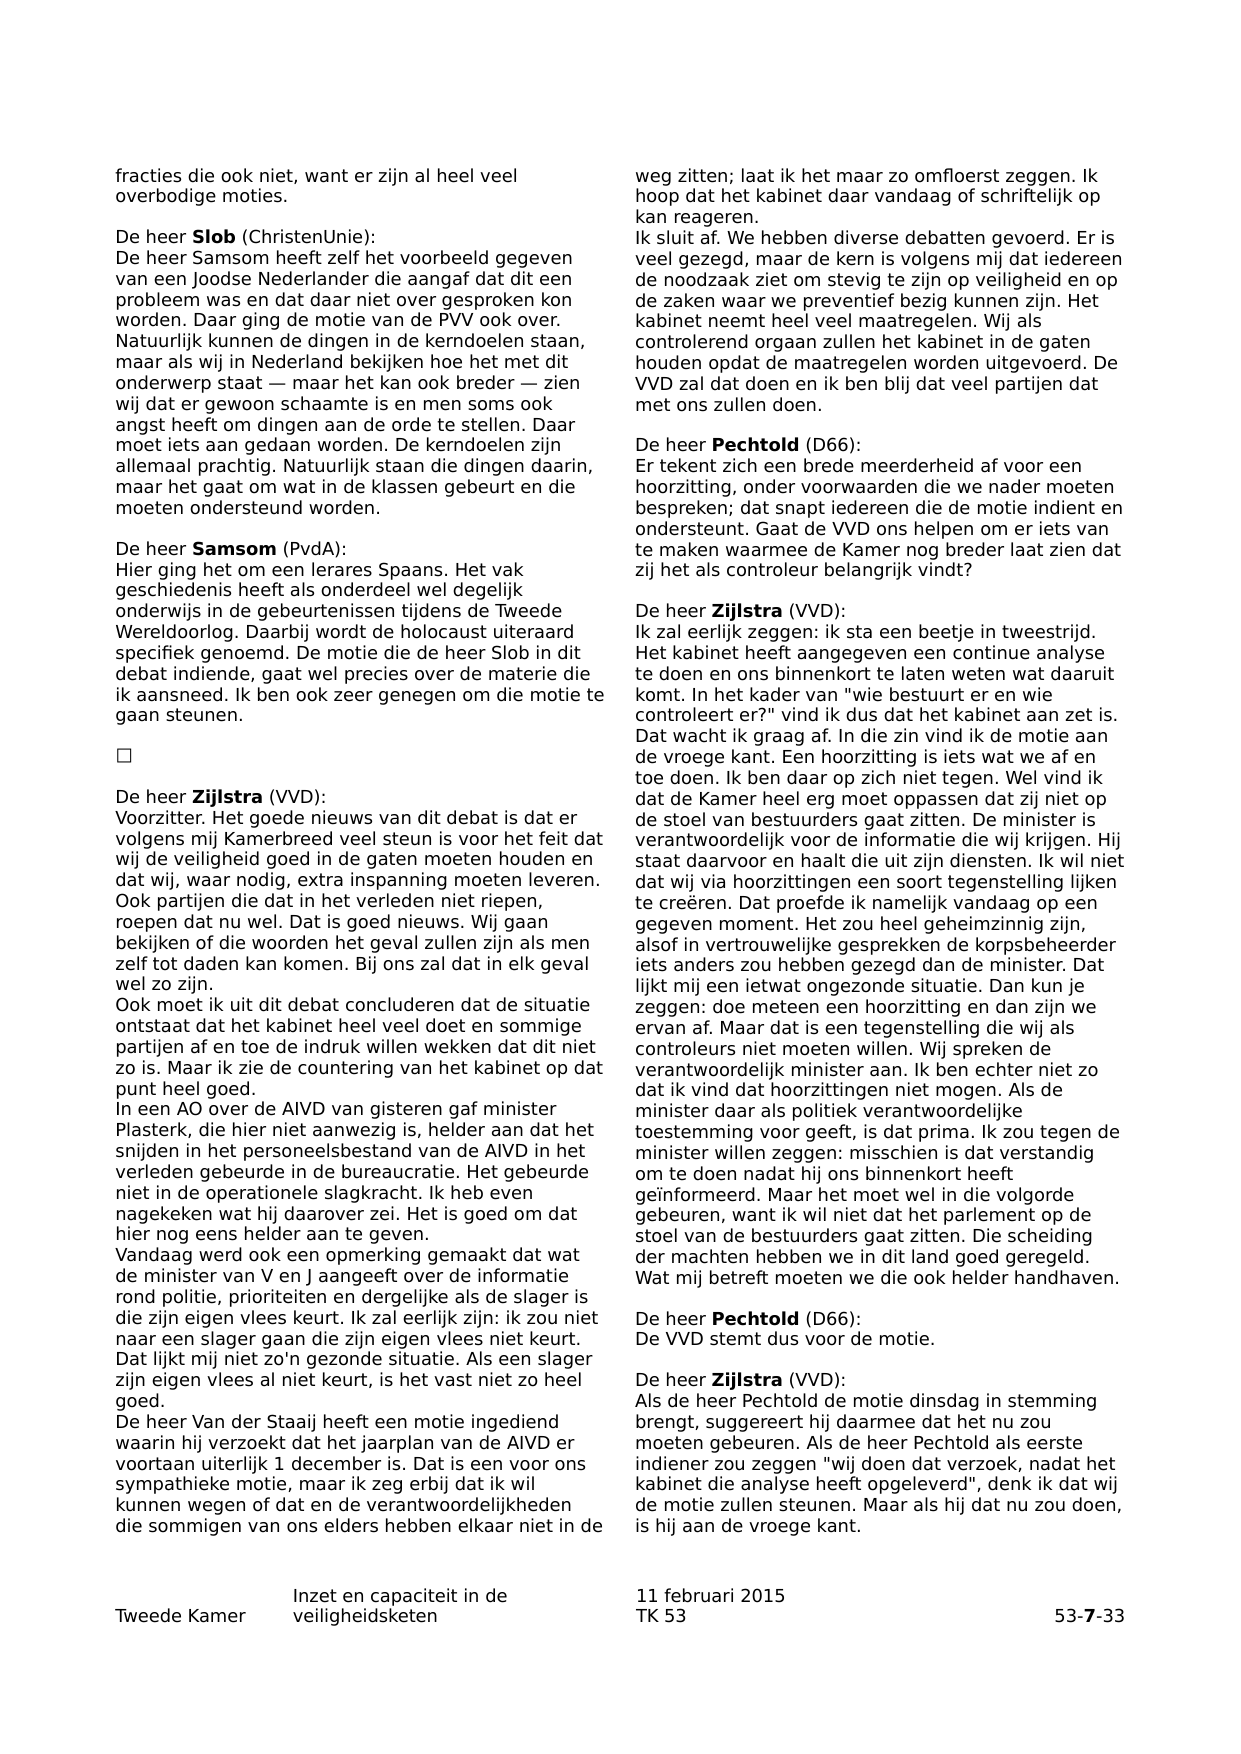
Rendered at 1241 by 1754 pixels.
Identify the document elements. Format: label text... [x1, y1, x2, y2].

text Hier ging het om een lerares Spaans. Het vak geschiedenis heeft als onderdeel wel degelijk onderwijs in de gebeurtenissen tijdens de Tweede Wereldoorlog. Daarbij wordt de holocaust uiteraard specifiek genoemd. De motie die de heer Slob in dit debat indiende, gaat wel precies over de materie die ik aansneed. Ik ben ook zeer genegen om die motie te gaan steunen. [115, 559, 605, 726]
text Ik zal eerlijk zeggen: ik sta een beetje in tweestrijd. Het kabinet heeft aangegeven een continue analyse te doen en ons binnenkort te laten weten wat daaruit komt. In het kader van "wie bestuurt er en wie controleert er?" vind ik dus dat het kabinet aan zet is. Dat wacht ik graag af. In die zin vind ik de motie aan de vroege kant. Een hoorzitting is iets wat we af en toe doen. Ik ben daar op zich niet tegen. Wel vind ik dat de Kamer heel erg moet oppassen dat zij niet op de stoel van bestuurders gaat zitten. De minister is verantwoordelijk voor de informatie die wij krijgen. Hij staat daarvoor en haalt die uit zijn diensten. Ik wil niet dat wij via hoorzittingen een soort tegenstelling lijken te creëren. Dat proefde ik namelijk vandaag op een gegeven moment. Het zou heel geheimzinnig zijn, alsof in vertrouwelijke gesprekken de korpsbeheerder iets anders zou hebben gezegd dan de minister. Dat lijkt mij een ietwat ongezonde situatie. Dan kun je zeggen: doe meteen een hoorzitting en dan zijn we ervan af. Maar dat is een tegenstelling die wij als controleurs niet moeten willen. Wij spreken de verantwoordelijk minister aan. Ik ben echter niet zo dat ik vind dat hoorzittingen niet mogen. Als de minister daar als politiek verantwoordelijke toestemming voor geeft, is dat prima. Ik zou tegen de minister willen zeggen: misschien is dat verstandig om te doen nadat hij ons binnenkort heeft geïnformeerd. Maar het moet wel in die volgorde gebeuren, want ik wil niet dat het parlement op de stoel van de bestuurders gaat zitten. Die scheiding der machten hebben we in dit land goed geregeld. Wat mij betreft moeten we die ook helder handhaven. [635, 622, 1125, 1288]
text fracties die ook niet, want er zijn al heel veel overbodige moties. [115, 165, 605, 207]
text ⬜ [115, 746, 605, 767]
text Als de heer Pechtold de motie dinsdag in stemming brengt, suggereert hij daarmee dat het nu zou moeten gebeuren. Als de heer Pechtold als eerste indiener zou zeggen "wij doen dat verzoek, nadat het kabinet die analyse heeft opgeleverd", denk ik dat wij de motie zullen steunen. Maar als hij dat nu zou doen, is hij aan de vroege kant. [635, 1391, 1125, 1537]
text De heer Slob (ChristenUnie): [115, 227, 605, 248]
text Ik sluit af. We hebben diverse debatten gevoerd. Er is veel gezegd, maar de kern is volgens mij dat iedereen de noodzaak ziet om stevig te zijn op veiligheid en op de zaken waar we preventief bezig kunnen zijn. Het kabinet neemt heel veel maatregelen. Wij als controlerend orgaan zullen het kabinet in de gaten houden opdat de maatregelen worden uitgevoerd. De VVD zal dat doen en ik ben blij dat veel partijen dat met ons zullen doen. [635, 228, 1125, 415]
text De heer Zijlstra (VVD): [115, 787, 605, 807]
text De heer Pechtold (D66): [635, 435, 1125, 456]
text De heer Zijlstra (VVD): [635, 601, 1125, 622]
text Er tekent zich een brede meerderheid af voor een hoorzitting, onder voorwaarden die we nader moeten bespreken; dat snapt iedereen die de motie indient en ondersteunt. Gaat de VVD ons helpen om er iets van te maken waarmee de Kamer nog breder laat zien dat zij het als controleur belangrijk vindt? [635, 456, 1125, 581]
text De heer Pechtold (D66): [635, 1308, 1125, 1329]
text Voorzitter. Het goede nieuws van dit debat is dat er volgens mij Kamerbreed veel steun is voor het feit dat wij de veiligheid goed in de gaten moeten houden en dat wij, waar nodig, extra inspanning moeten leveren. Ook partijen die dat in het verleden niet riepen, roepen dat nu wel. Dat is goed nieuws. Wij gaan bekijken of die woorden het geval zullen zijn als men zelf tot daden kan komen. Bij ons zal dat in elk geval wel zo zijn. [115, 807, 605, 995]
text De heer Van der Staaij heeft een motie ingediend waarin hij verzoekt dat het jaarplan van de AIVD er voortaan uiterlijk 1 december is. Dat is een voor ons sympathieke motie, maar ik zeg erbij dat ik wil kunnen wegen of dat en de verantwoordelijkheden die sommigen van ons elders hebben elkaar niet in de [115, 1412, 605, 1537]
text Ook moet ik uit dit debat concluderen dat de situatie ontstaat dat het kabinet heel veel doet en sommige partijen af en toe de indruk willen wekken dat dit niet zo is. Maar ik zie de countering van het kabinet op dat punt heel goed. [115, 995, 605, 1099]
text weg zitten; laat ik het maar zo omfloerst zeggen. Ik hoop dat het kabinet daar vandaag of schriftelijk op kan reageren. [635, 165, 1125, 228]
text Vandaag werd ook een opmerking gemaakt dat wat de minister van V en J aangeeft over de informatie rond politie, prioriteiten en dergelijke als de slager is die zijn eigen vlees keurt. Ik zal eerlijk zijn: ik zou niet naar een slager gaan die zijn eigen vlees niet keurt. Dat lijkt mij niet zo'n gezonde situatie. Als een slager zijn eigen vlees al niet keurt, is het vast niet zo heel goed. [115, 1245, 605, 1412]
text De heer Zijlstra (VVD): [635, 1370, 1125, 1391]
text In een AO over de AIVD van gisteren gaf minister Plasterk, die hier niet aanwezig is, helder aan dat het snijden in het personeelsbestand van de AIVD in het verleden gebeurde in de bureaucratie. Het gebeurde niet in de operationele slagkracht. Ik heb even nagekeken wat hij daarover zei. Het is goed om dat hier nog eens helder aan te geven. [115, 1099, 605, 1245]
text De heer Samsom heeft zelf het voorbeeld gegeven van een Joodse Nederlander die aangaf dat dit een probleem was en dat daar niet over gesproken kon worden. Daar ging de motie van de PVV ook over. Natuurlijk kunnen de dingen in de kerndoelen staan, maar als wij in Nederland bekijken hoe het met dit onderwerp staat — maar het kan ook breder — zien wij dat er gewoon schaamte is en men soms ook angst heeft om dingen aan de orde te stellen. Daar moet iets aan gedaan worden. De kerndoelen zijn allemaal prachtig. Natuurlijk staan die dingen daarin, maar het gaat om wat in de klassen gebeurt en die moeten ondersteund worden. [115, 248, 605, 518]
text De VVD stemt dus voor de motie. [635, 1329, 1125, 1350]
text De heer Samsom (PvdA): [115, 538, 605, 559]
